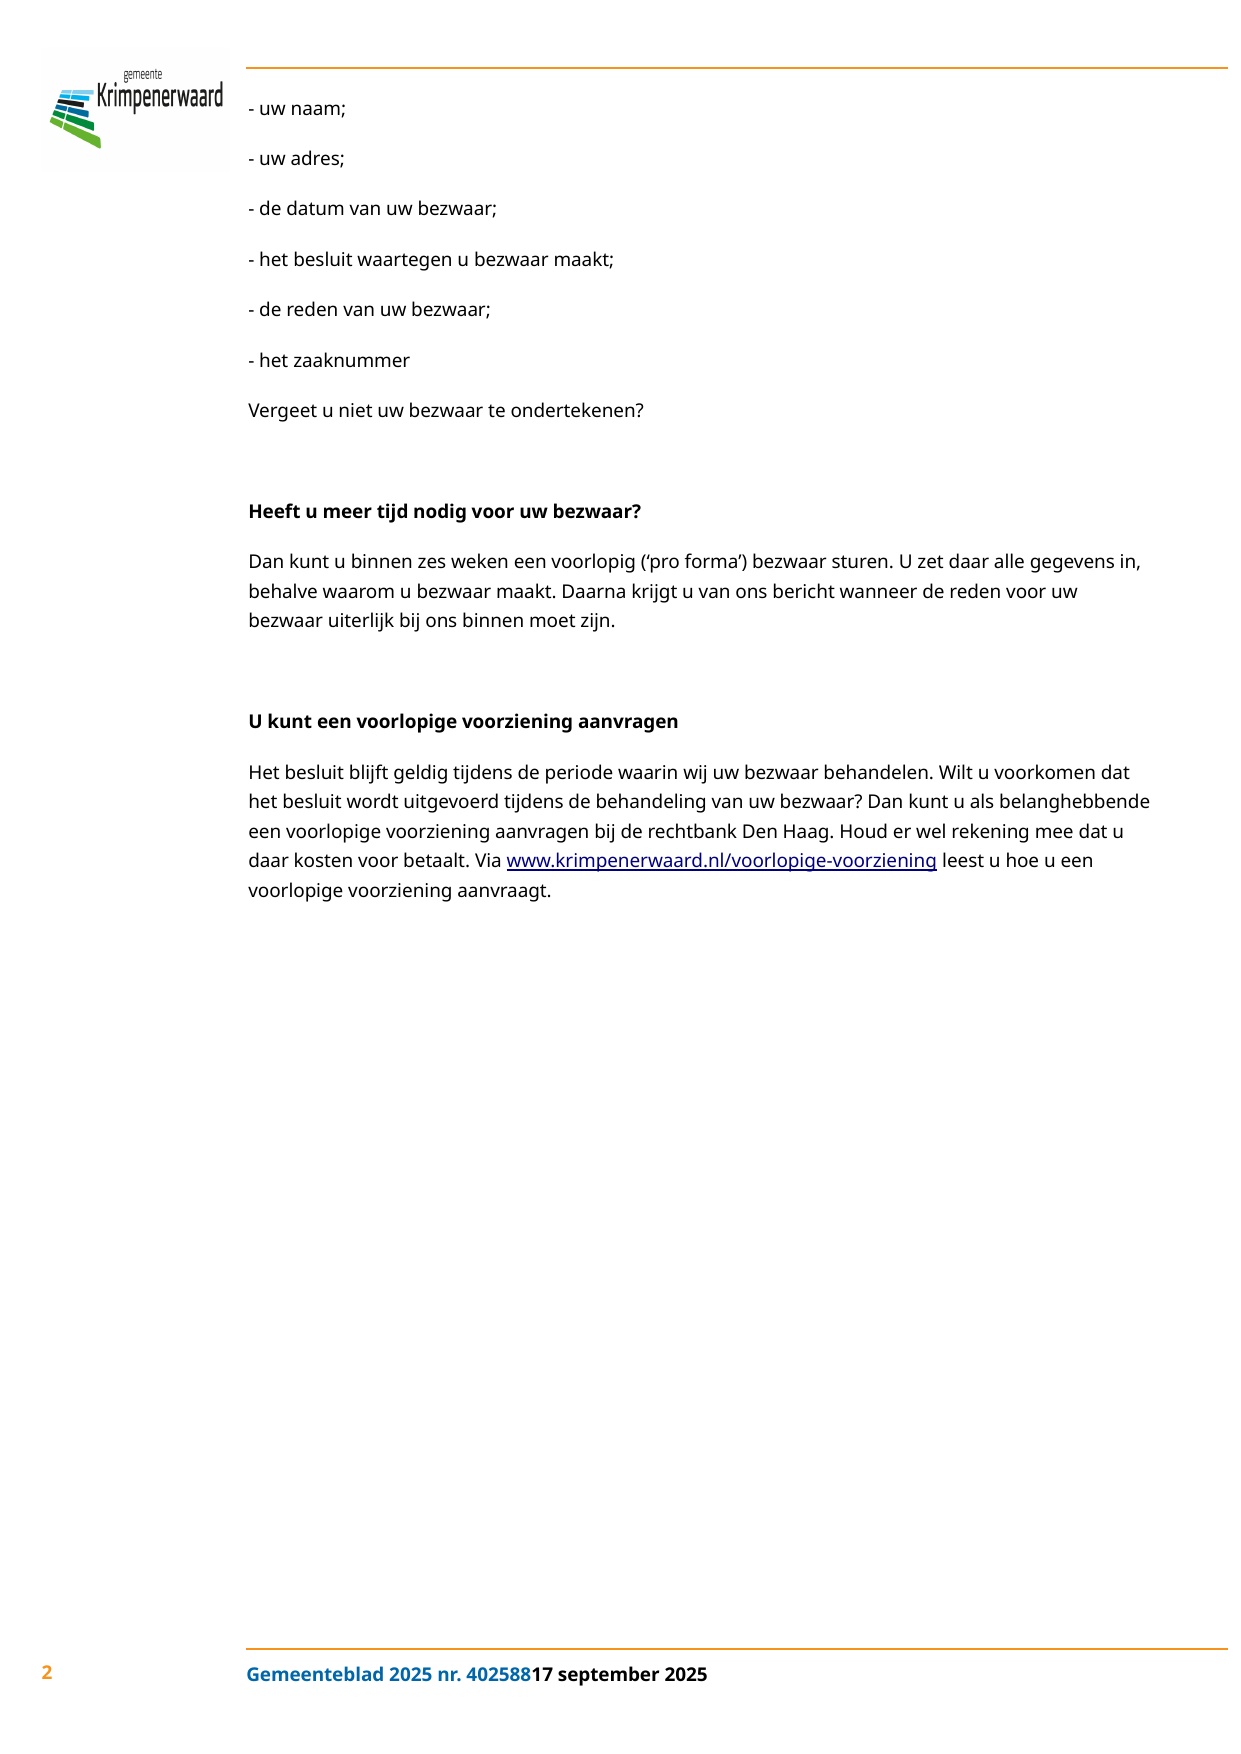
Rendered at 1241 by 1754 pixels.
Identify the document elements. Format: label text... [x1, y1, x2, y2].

text - de datum van uw bezwaar; [248, 196, 1152, 221]
text Vergeet u niet uw bezwaar te ondertekenen? [248, 397, 1152, 423]
text Heeft u meer tijd nodig voor uw bezwaar? [248, 498, 1152, 524]
text - uw naam; [248, 95, 1152, 121]
text Dan kunt u binnen zes weken een voorlopig (‘pro forma’) bezwaar sturen. U zet daar alle gegevens in, behalve waarom u bezwaar maakt. Daarna krijgt u van ons bericht wanneer de reden voor uw bezwaar uiterlijk bij ons binnen moet zijn. [248, 548, 1152, 633]
text - de reden van uw bezwaar; [248, 296, 1152, 322]
text Het besluit blijft geldig tijdens de periode waarin wij uw bezwaar behandelen. Wilt u voorkomen dat het besluit wordt uitgevoerd tijdens de behandeling van uw bezwaar? Dan kunt u als belanghebbende een voorlopige voorziening aanvragen bij de rechtbank Den Haag. Houd er wel rekening mee dat u daar kosten voor betaalt. Via www.krimpenerwaard.nl/voorlopige-voorziening leest u hoe u een voorlopige voorziening aanvraagt. [248, 759, 1152, 903]
text - uw adres; [248, 145, 1152, 171]
text U kunt een voorlopige voorziening aanvragen [248, 708, 1152, 734]
text - het zaaknummer [248, 347, 1152, 373]
text - het besluit waartegen u bezwaar maakt; [248, 246, 1152, 272]
picture [41, 47, 231, 172]
